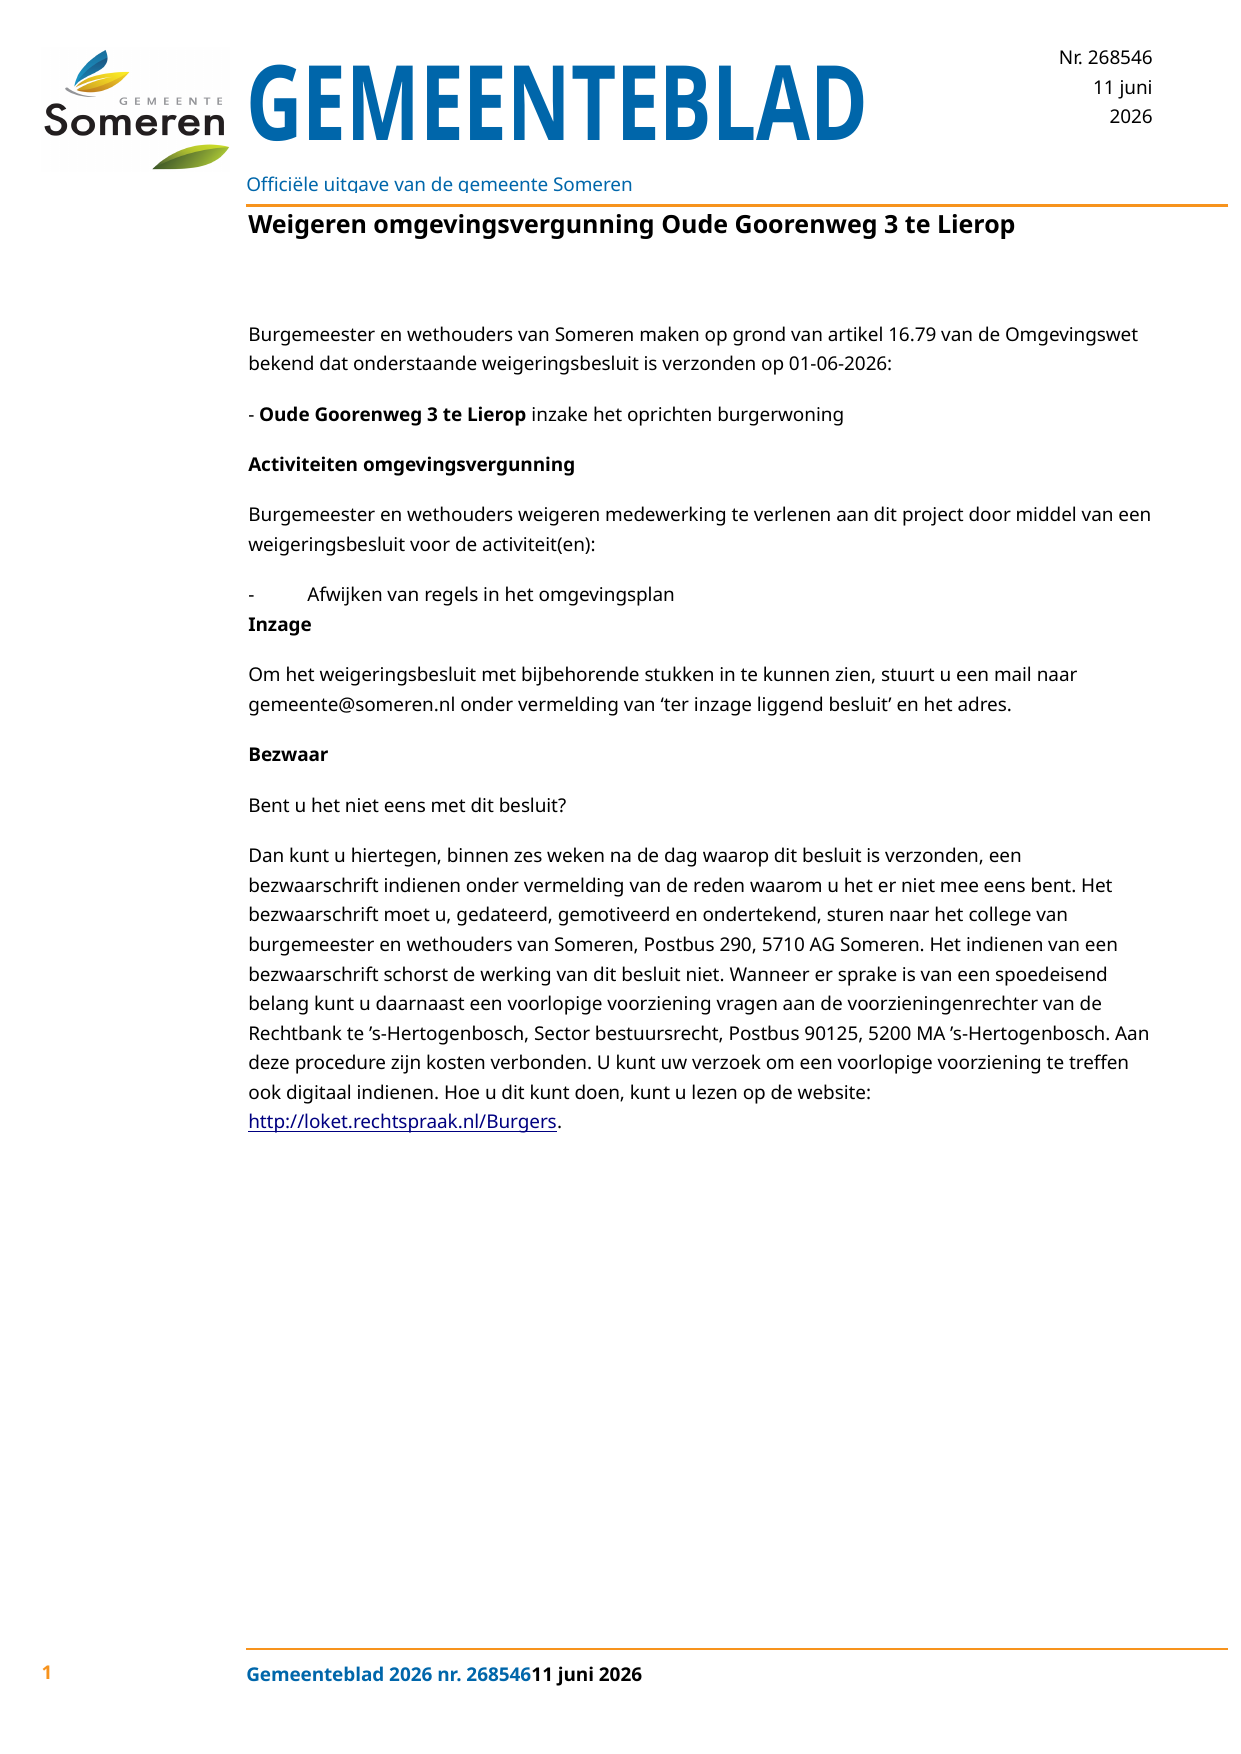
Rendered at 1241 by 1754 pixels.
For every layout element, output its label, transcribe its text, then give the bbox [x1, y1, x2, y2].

text Burgemeester en wethouders weigeren medewerking te verlenen aan dit project door middel van een weigeringsbesluit voor de activiteit(en): [248, 502, 1152, 557]
text Burgemeester en wethouders van Someren maken op grond van artikel 16.79 van de Omgevingswet bekend dat onderstaande weigeringsbesluit is verzonden op 01-06-2026: [248, 321, 1152, 376]
text Om het weigeringsbesluit met bijbehorende stukken in te kunnen zien, stuurt u een mail naar gemeente@someren.nl onder vermelding van ‘ter inzage liggend besluit’ en het adres. [248, 662, 1152, 717]
text Bent u het niet eens met dit besluit? [248, 792, 1152, 818]
text - Oude Goorenweg 3 te Lierop inzake het oprichten burgerwoning [248, 401, 1152, 426]
text Bezwaar [248, 742, 1152, 767]
text Dan kunt u hiertegen, binnen zes weken na de dag waarop dit besluit is verzonden, een bezwaarschrift indienen onder vermelding van de reden waarom u het er niet mee eens bent. Het bezwaarschrift moet u, gedateerd, gemotiveerd en ondertekend, sturen naar het college van burgemeester en wethouders van Someren, Postbus 290, 5710 AG Someren. Het indienen van een bezwaarschrift schorst de werking van dit besluit niet. Wanneer er sprake is van een spoedeisend belang kunt u daarnaast een voorlopige voorziening vragen aan de voorzieningenrechter van de Rechtbank te ’s-Hertogenbosch, Sector bestuursrecht, Postbus 90125, 5200 MA ’s-Hertogenbosch. Aan deze procedure zijn kosten verbonden. U kunt uw verzoek om een voorlopige voorziening te treffen ook digitaal indienen. Hoe u dit kunt doen, kunt u lezen op de website: http://loket.rechtspraak.nl/Burgers. [248, 842, 1152, 1134]
text Weigeren omgevingsvergunning Oude Goorenweg 3 te Lierop [248, 207, 1152, 241]
picture [41, 47, 231, 172]
text Inzage [248, 611, 1152, 637]
list Afwijken van regels in het omgevingsplan [248, 582, 1152, 607]
text Activiteiten omgevingsvergunning [248, 451, 1152, 477]
